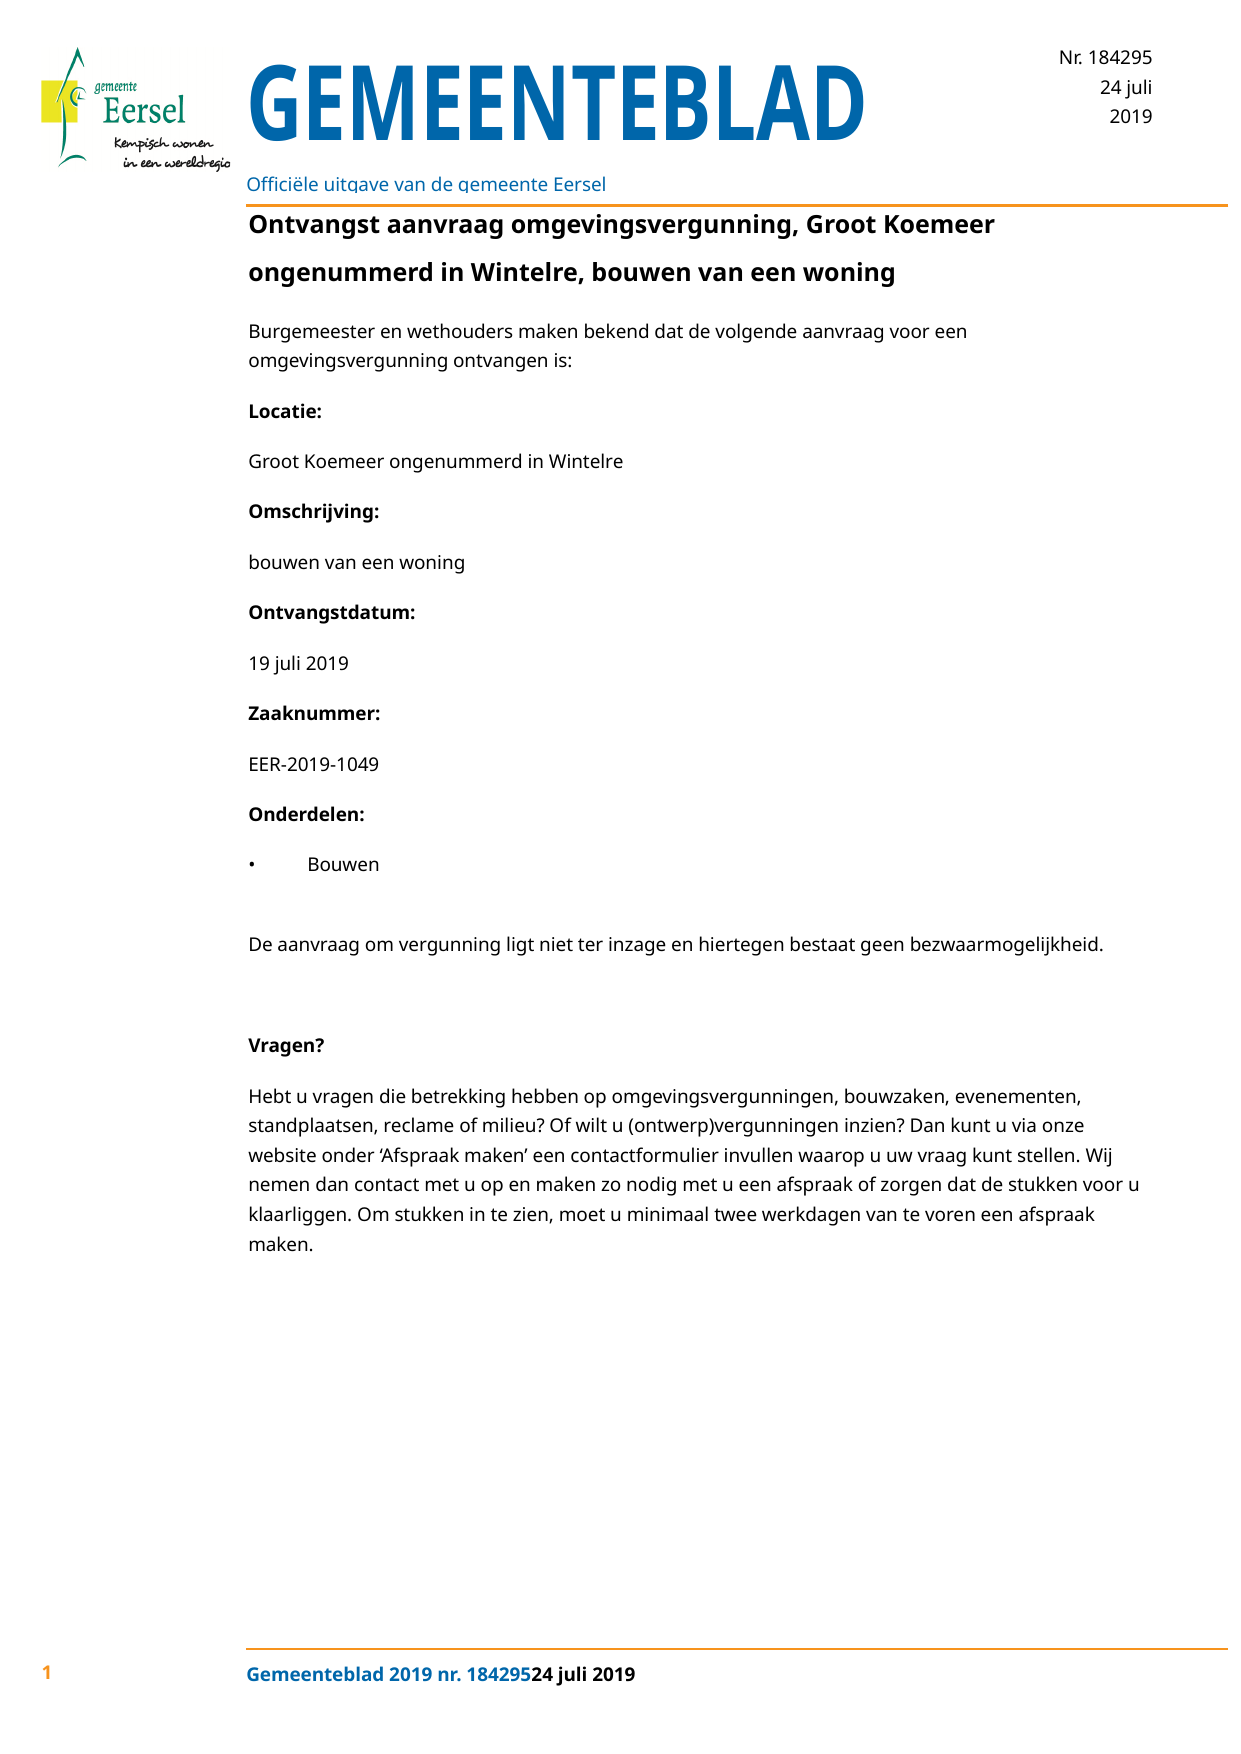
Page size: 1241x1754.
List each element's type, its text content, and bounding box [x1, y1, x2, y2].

text Locatie: [248, 398, 1152, 424]
picture [41, 47, 231, 172]
text Hebt u vragen die betrekking hebben op omgevingsvergunningen, bouwzaken, evenementen, standplaatsen, reclame of milieu? Of wilt u (ontwerp)vergunningen inzien? Dan kunt u via onze website onder ‘Afspraak maken’ een contactformulier invullen waarop u uw vraag kunt stellen. Wij nemen dan contact met u op en maken zo nodig met u een afspraak of zorgen dat de stukken voor u klaarliggen. Om stukken in te zien, moet u minimaal twee werkdagen van te voren een afspraak maken. [248, 1083, 1152, 1257]
text Ontvangst aanvraag omgevingsvergunning, Groot Koemeer ongenummerd in Wintelre, bouwen van een woning [248, 207, 1152, 288]
text Zaaknummer: [248, 700, 1152, 726]
text bouwen van een woning [248, 549, 1152, 575]
text EER-2019-1049 [248, 751, 1152, 777]
text De aanvraag om vergunning ligt niet ter inzage en hiertegen bestaat geen bezwaarmogelijkheid. [248, 932, 1152, 957]
text Ontvangstdatum: [248, 599, 1152, 625]
text Burgemeester en wethouders maken bekend dat de volgende aanvraag voor een omgevingsvergunning ontvangen is: [248, 318, 1152, 373]
text Vragen? [248, 1032, 1152, 1058]
text Onderdelen: [248, 801, 1152, 827]
text Groot Koemeer ongenummerd in Wintelre [248, 448, 1152, 474]
text 19 juli 2019 [248, 650, 1152, 676]
list Bouwen [248, 852, 1152, 877]
text Omschrijving: [248, 499, 1152, 524]
